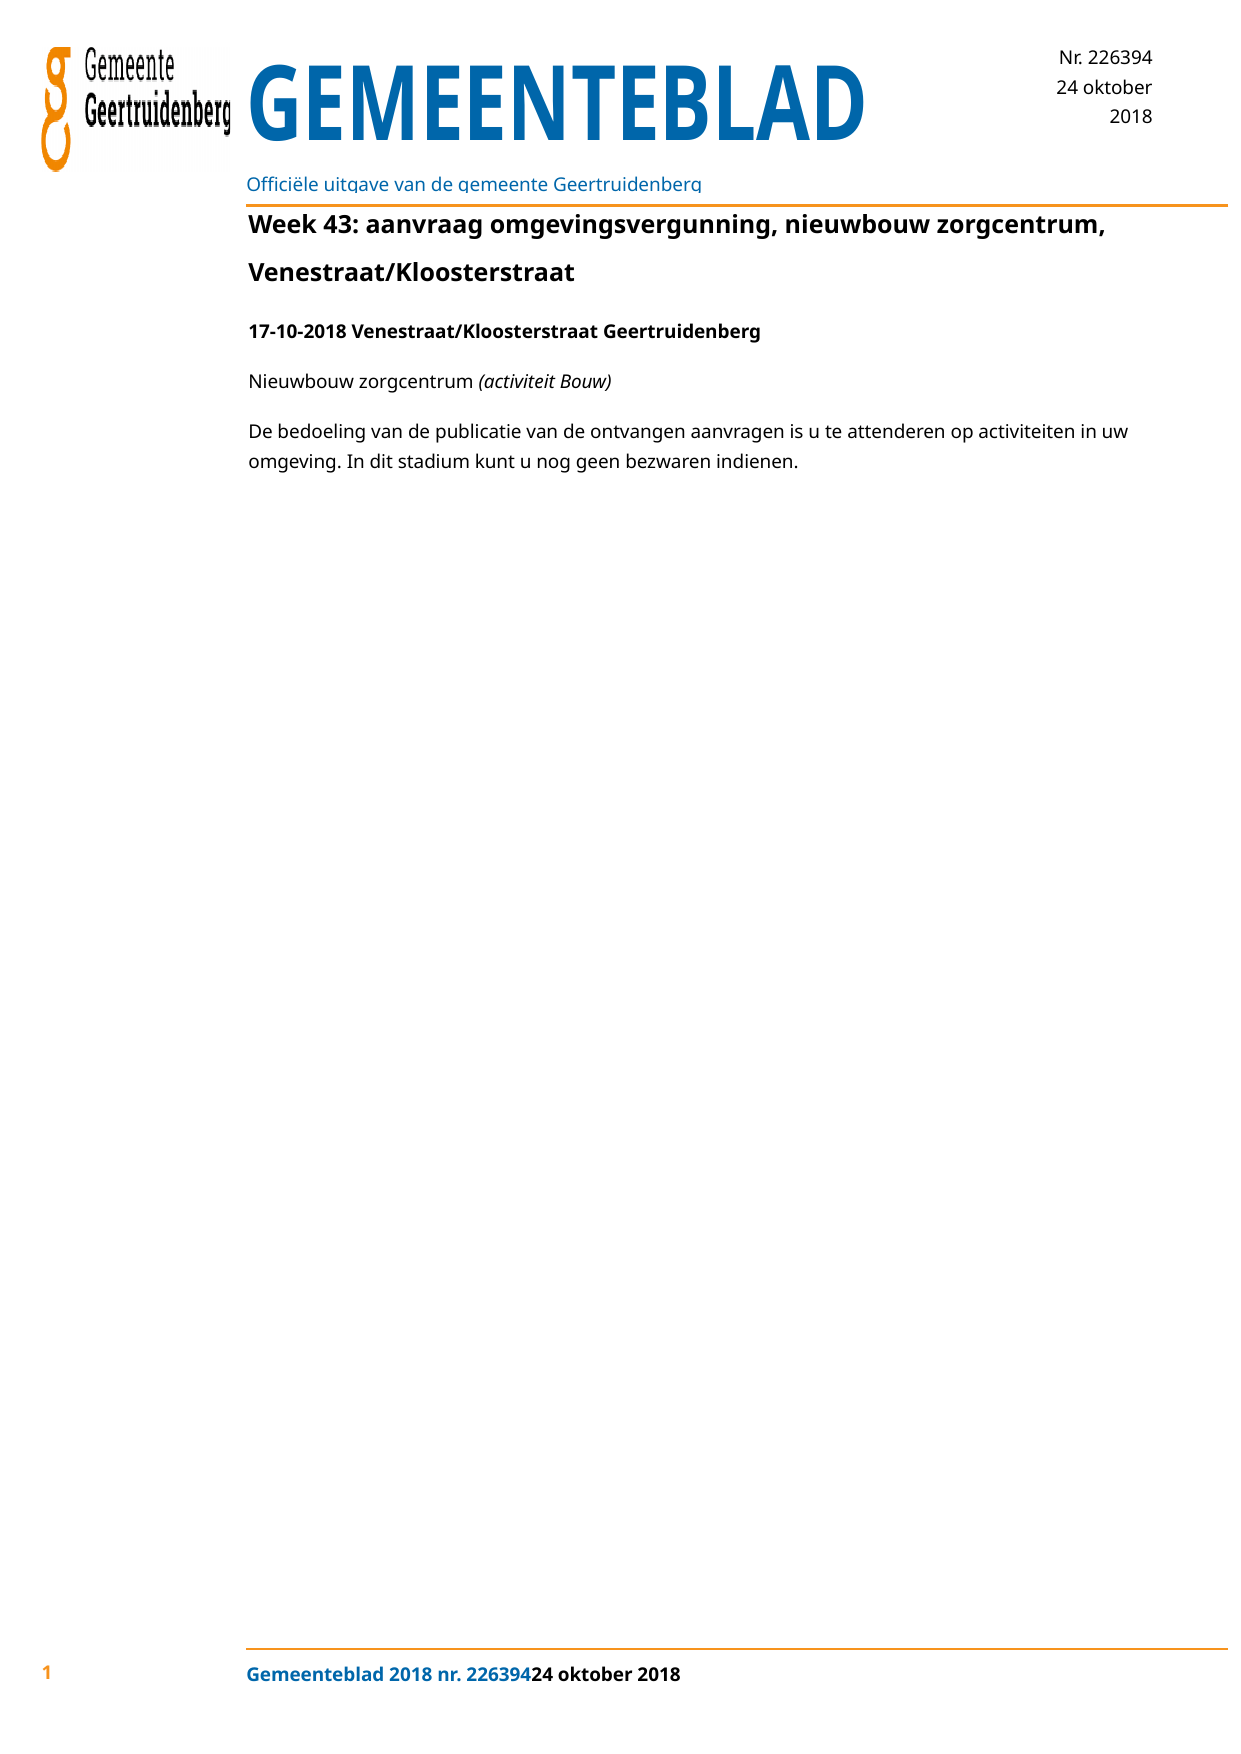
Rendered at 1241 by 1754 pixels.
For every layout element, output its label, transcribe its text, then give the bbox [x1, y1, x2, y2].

text Nieuwbouw zorgcentrum (activiteit Bouw) [248, 368, 1152, 394]
text 17-10-2018 Venestraat/Kloosterstraat Geertruidenberg [248, 318, 1152, 344]
picture [41, 47, 231, 172]
text Week 43: aanvraag omgevingsvergunning, nieuwbouw zorgcentrum, Venestraat/Kloosterstraat [248, 207, 1152, 288]
text De bedoeling van de publicatie van de ontvangen aanvragen is u te attenderen op activiteiten in uw omgeving. In dit stadium kunt u nog geen bezwaren indienen. [248, 419, 1152, 474]
